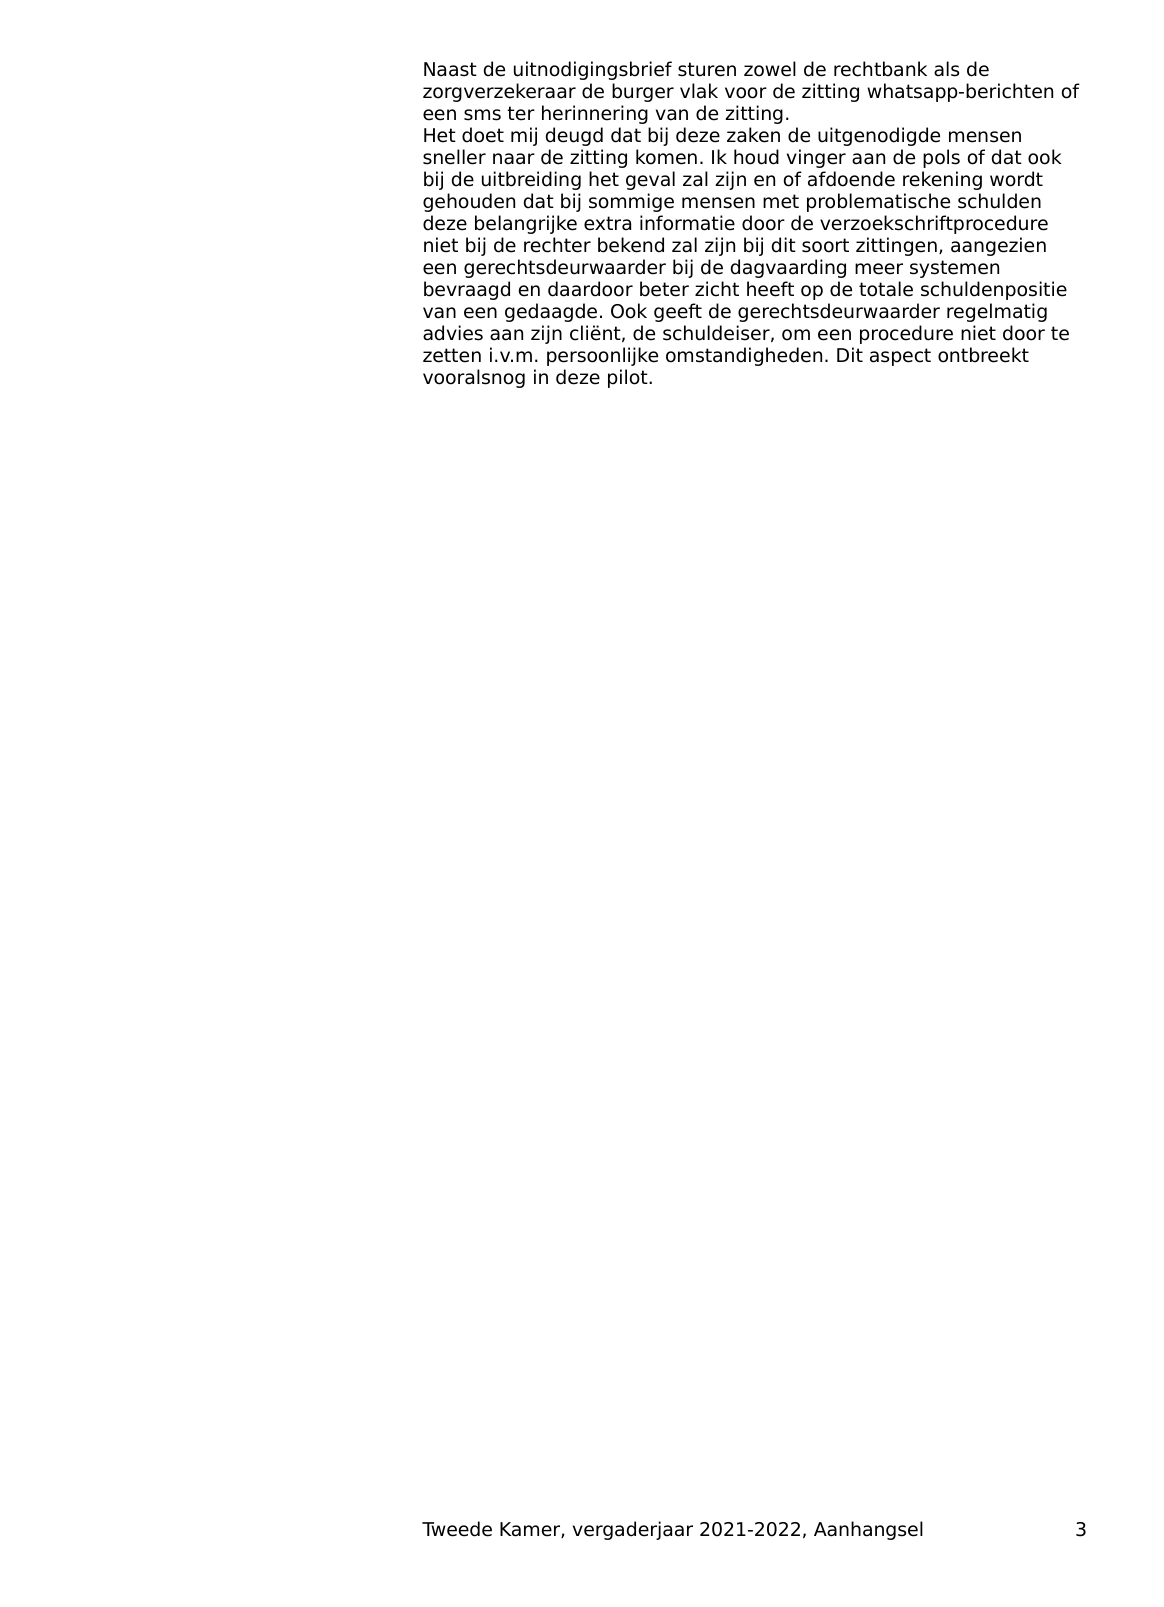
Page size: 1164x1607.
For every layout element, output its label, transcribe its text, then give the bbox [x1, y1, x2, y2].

text Het doet mij deugd dat bij deze zaken de uitgenodigde mensen sneller naar de zitting komen. Ik houd vinger aan de pols of dat ook bij de uitbreiding het geval zal zijn en of afdoende rekening wordt gehouden dat bij sommige mensen met problematische schulden deze belangrijke extra informatie door de verzoekschriftprocedure niet bij de rechter bekend zal zijn bij dit soort zittingen, aangezien een gerechtsdeurwaarder bij de dagvaarding meer systemen bevraagd en daardoor beter zicht heeft op de totale schuldenpositie van een gedaagde. Ook geeft de gerechtsdeurwaarder regelmatig advies aan zijn cliënt, de schuldeiser, om een procedure niet door te zetten i.v.m. persoonlijke omstandigheden. Dit aspect ontbreekt vooralsnog in deze pilot. [422, 125, 1087, 389]
text Naast de uitnodigingsbrief sturen zowel de rechtbank als de zorgverzekeraar de burger vlak voor de zitting whatsapp-berichten of een sms ter herinnering van de zitting. [422, 59, 1087, 125]
